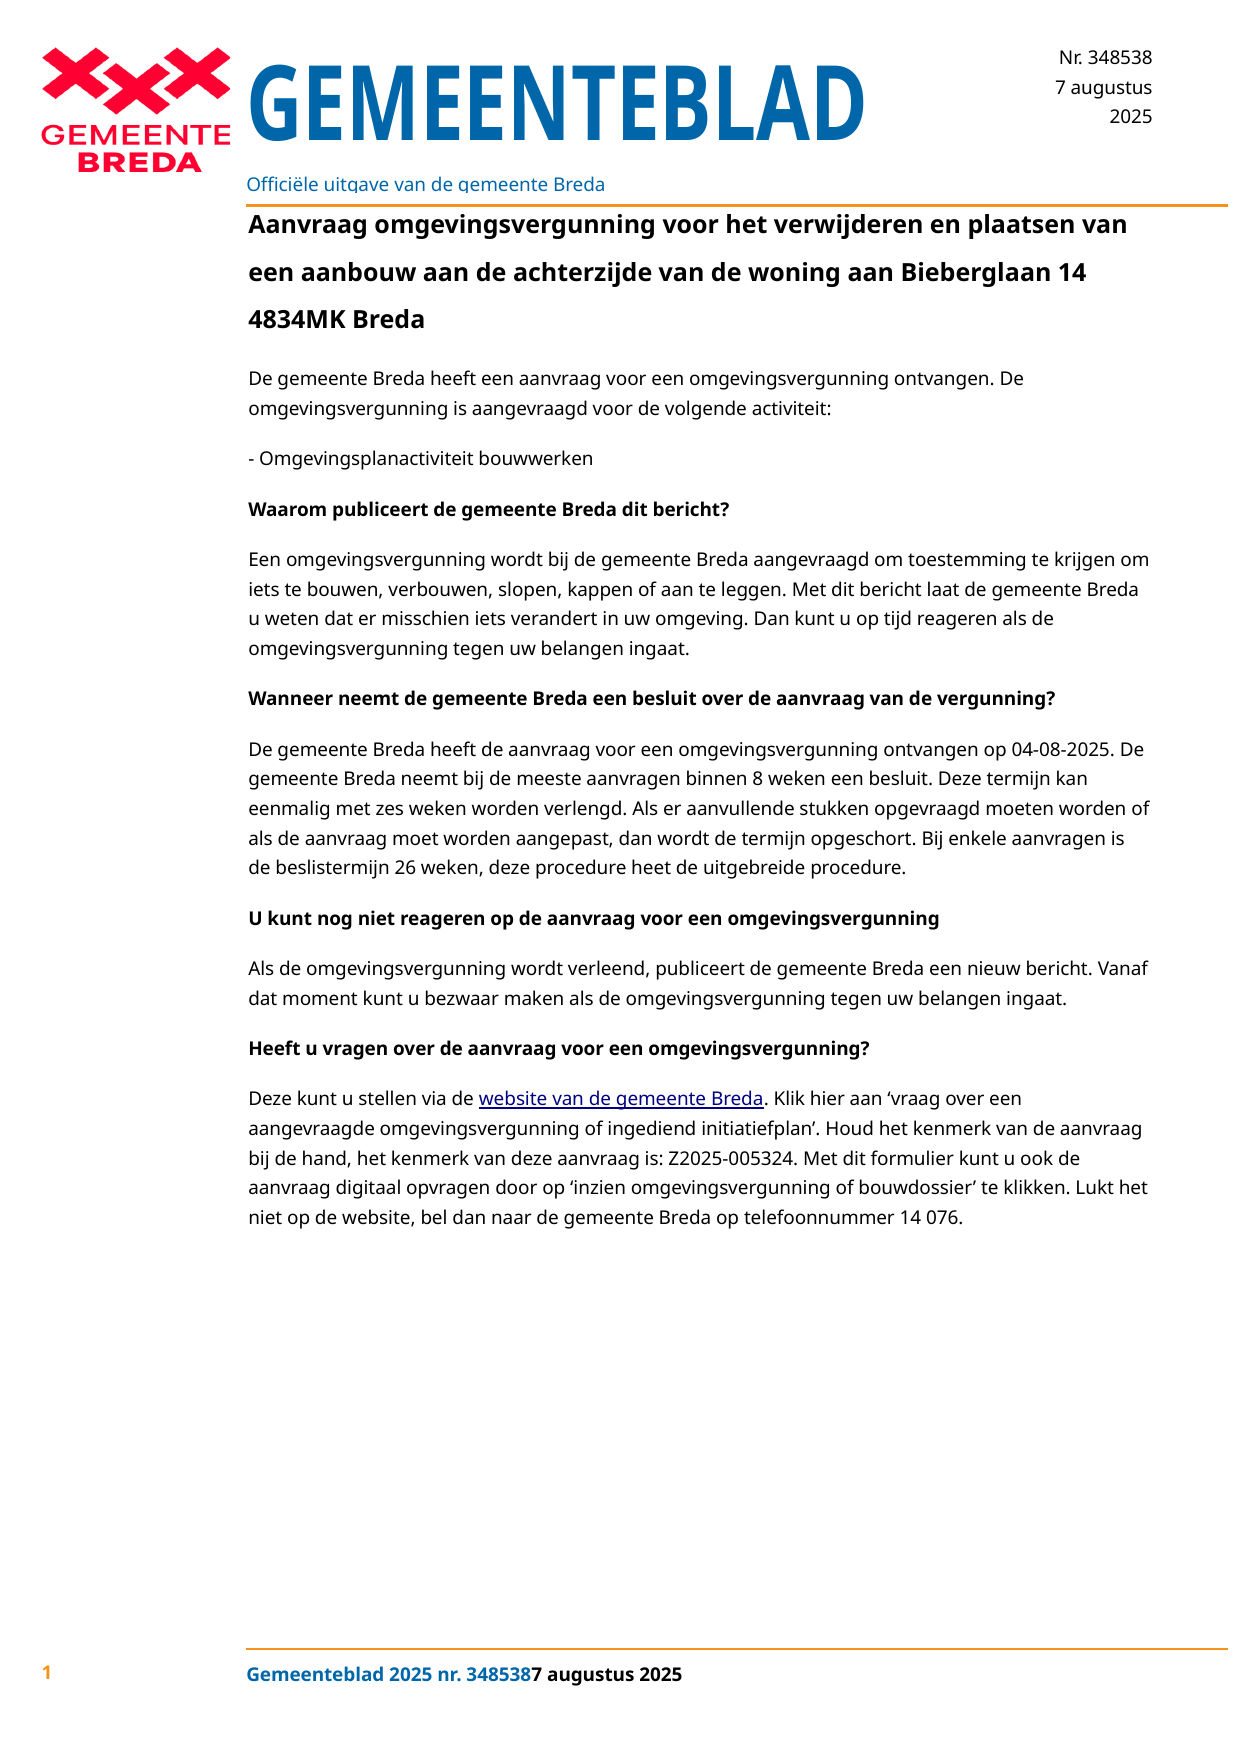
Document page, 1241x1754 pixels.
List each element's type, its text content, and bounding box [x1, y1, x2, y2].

text Als de omgevingsvergunning wordt verleend, publiceert de gemeente Breda een nieuw bericht. Vanaf dat moment kunt u bezwaar maken als de omgevingsvergunning tegen uw belangen ingaat. [248, 955, 1152, 1010]
text Waarom publiceert de gemeente Breda dit bericht? [248, 496, 1152, 522]
text Een omgevingsvergunning wordt bij de gemeente Breda aangevraagd om toestemming te krijgen om iets te bouwen, verbouwen, slopen, kappen of aan te leggen. Met dit bericht laat de gemeente Breda u weten dat er misschien iets verandert in uw omgeving. Dan kunt u op tijd reageren als de omgevingsvergunning tegen uw belangen ingaat. [248, 546, 1152, 661]
text Deze kunt u stellen via de website van de gemeente Breda. Klik hier aan ‘vraag over een aangevraagde omgevingsvergunning of ingediend initiatiefplan’. Houd het kenmerk van de aanvraag bij de hand, het kenmerk van deze aanvraag is: Z2025-005324. Met dit formulier kunt u ook de aanvraag digitaal opvragen door op ‘inzien omgevingsvergunning of bouwdossier’ te klikken. Lukt het niet op de website, bel dan naar de gemeente Breda op telefoonnummer 14 076. [248, 1086, 1152, 1229]
picture [41, 47, 231, 172]
text Heeft u vragen over de aanvraag voor een omgevingsvergunning? [248, 1035, 1152, 1061]
text - Omgevingsplanactiviteit bouwwerken [248, 446, 1152, 471]
text De gemeente Breda heeft een aanvraag voor een omgevingsvergunning ontvangen. De omgevingsvergunning is aangevraagd voor de volgende activiteit: [248, 366, 1152, 421]
text U kunt nog niet reageren op de aanvraag voor een omgevingsvergunning [248, 905, 1152, 930]
text De gemeente Breda heeft de aanvraag voor een omgevingsvergunning ontvangen op 04-08-2025. De gemeente Breda neemt bij de meeste aanvragen binnen 8 weken een besluit. Deze termijn kan eenmalig met zes weken worden verlengd. Als er aanvullende stukken opgevraagd moeten worden of als de aanvraag moet worden aangepast, dan wordt de termijn opgeschort. Bij enkele aanvragen is de beslistermijn 26 weken, deze procedure heet de uitgebreide procedure. [248, 736, 1152, 880]
text Aanvraag omgevingsvergunning voor het verwijderen en plaatsen van een aanbouw aan de achterzijde van de woning aan Bieberglaan 14 4834MK Breda [248, 207, 1152, 336]
text Wanneer neemt de gemeente Breda een besluit over de aanvraag van de vergunning? [248, 686, 1152, 711]
